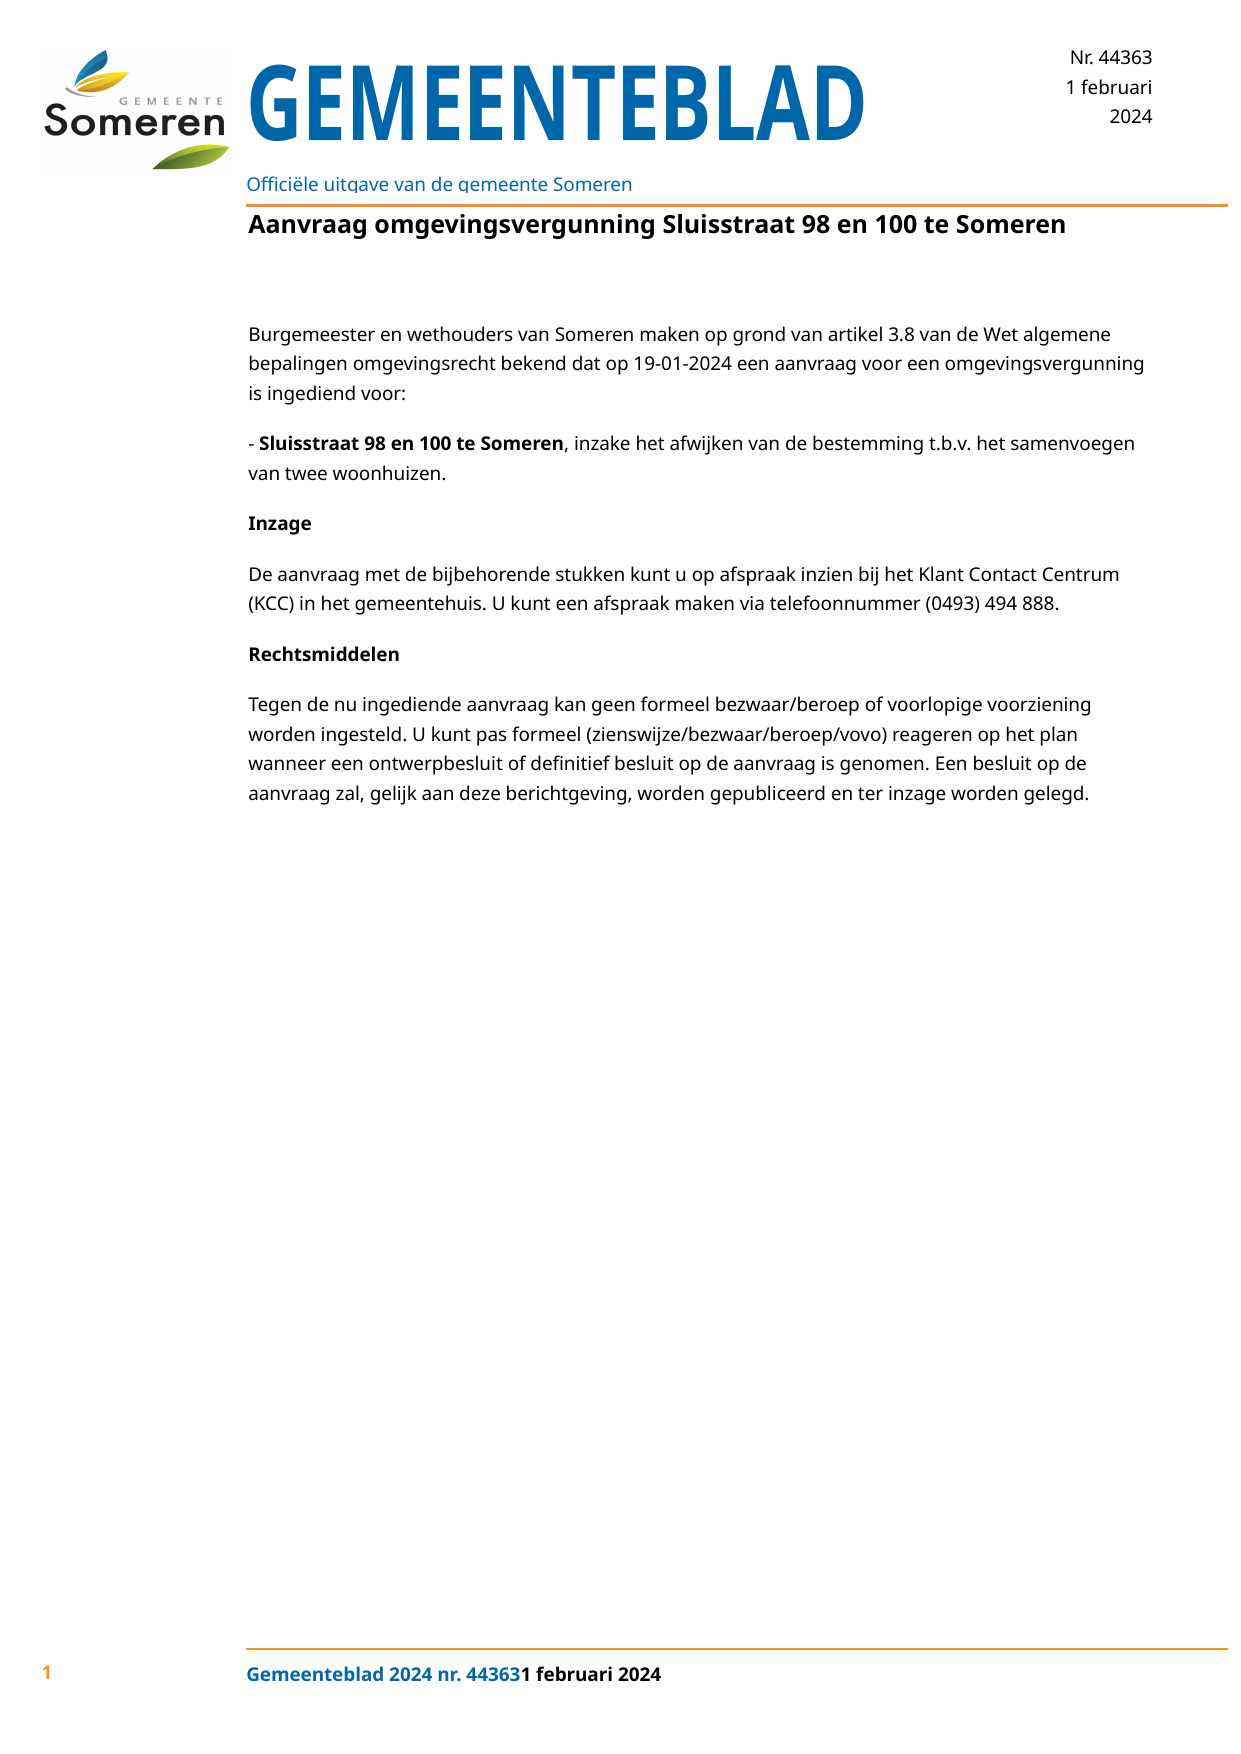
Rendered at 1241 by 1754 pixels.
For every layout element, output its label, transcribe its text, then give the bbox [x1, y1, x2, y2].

text Burgemeester en wethouders van Someren maken op grond van artikel 3.8 van de Wet algemene bepalingen omgevingsrecht bekend dat op 19-01-2024 een aanvraag voor een omgevingsvergunning is ingediend voor: [248, 321, 1152, 406]
picture [41, 47, 231, 172]
text Inzage [248, 510, 1152, 536]
text Aanvraag omgevingsvergunning Sluisstraat 98 en 100 te Someren [248, 207, 1152, 241]
text Tegen de nu ingediende aanvraag kan geen formeel bezwaar/beroep of voorlopige voorziening worden ingesteld. U kunt pas formeel (zienswijze/bezwaar/beroep/vovo) reageren op het plan wanneer een ontwerpbesluit of definitief besluit op de aanvraag is genomen. Een besluit op de aanvraag zal, gelijk aan deze berichtgeving, worden gepubliceerd en ter inzage worden gelegd. [248, 691, 1152, 806]
text De aanvraag met de bijbehorende stukken kunt u op afspraak inzien bij het Klant Contact Centrum (KCC) in het gemeentehuis. U kunt een afspraak maken via telefoonnummer (0493) 494 888. [248, 561, 1152, 616]
text - Sluisstraat 98 en 100 te Someren, inzake het afwijken van de bestemming t.b.v. het samenvoegen van twee woonhuizen. [248, 430, 1152, 486]
text Rechtsmiddelen [248, 641, 1152, 666]
